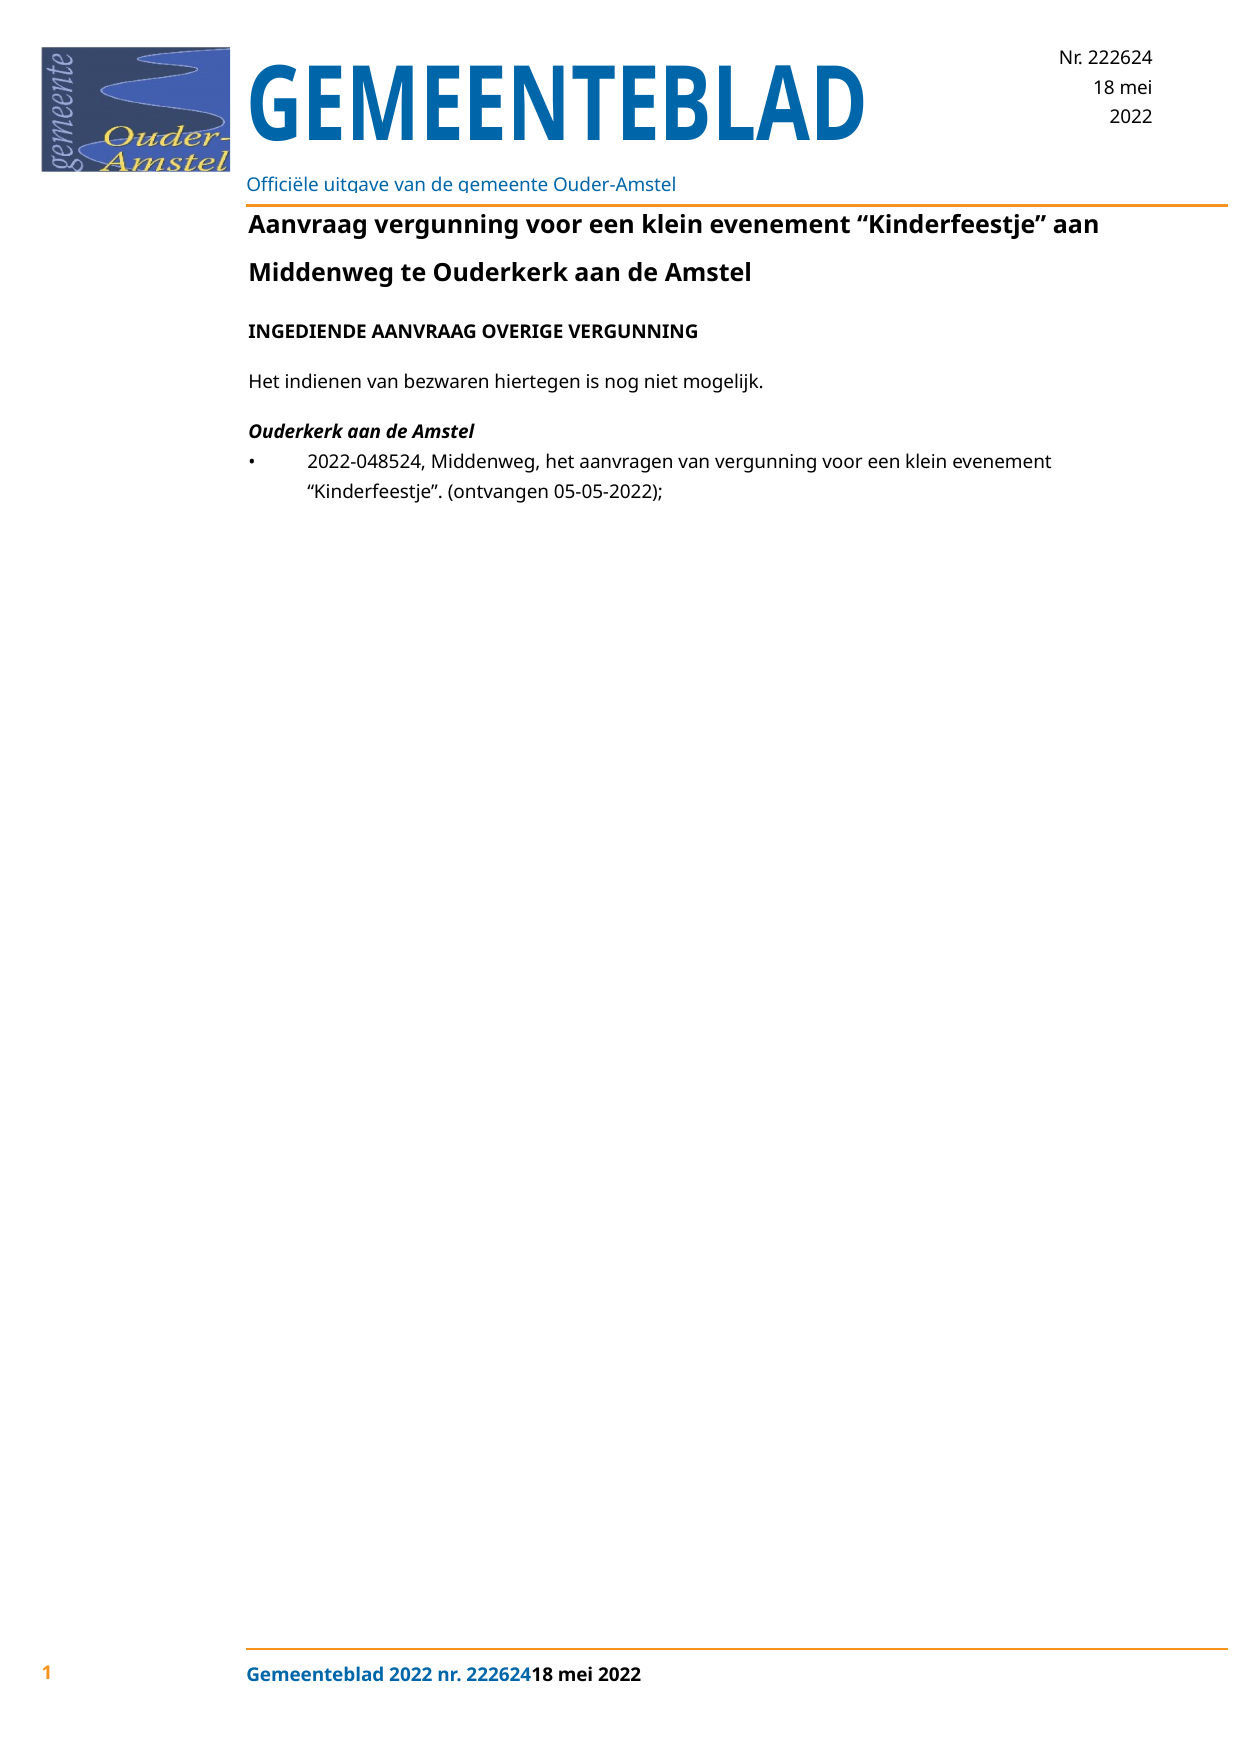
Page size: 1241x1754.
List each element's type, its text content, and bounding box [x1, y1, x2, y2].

text Het indienen van bezwaren hiertegen is nog niet mogelijk. [248, 368, 1152, 394]
picture [41, 47, 231, 172]
list 2022-048524, Middenweg, het aanvragen van vergunning voor een klein evenement “Kinderfeestje”. (ontvangen 05-05-2022); [248, 448, 1152, 504]
text INGEDIENDE AANVRAAG OVERIGE VERGUNNING [248, 318, 1152, 344]
text Aanvraag vergunning voor een klein evenement “Kinderfeestje” aan Middenweg te Ouderkerk aan de Amstel [248, 207, 1152, 288]
text Ouderkerk aan de Amstel [248, 419, 1152, 444]
